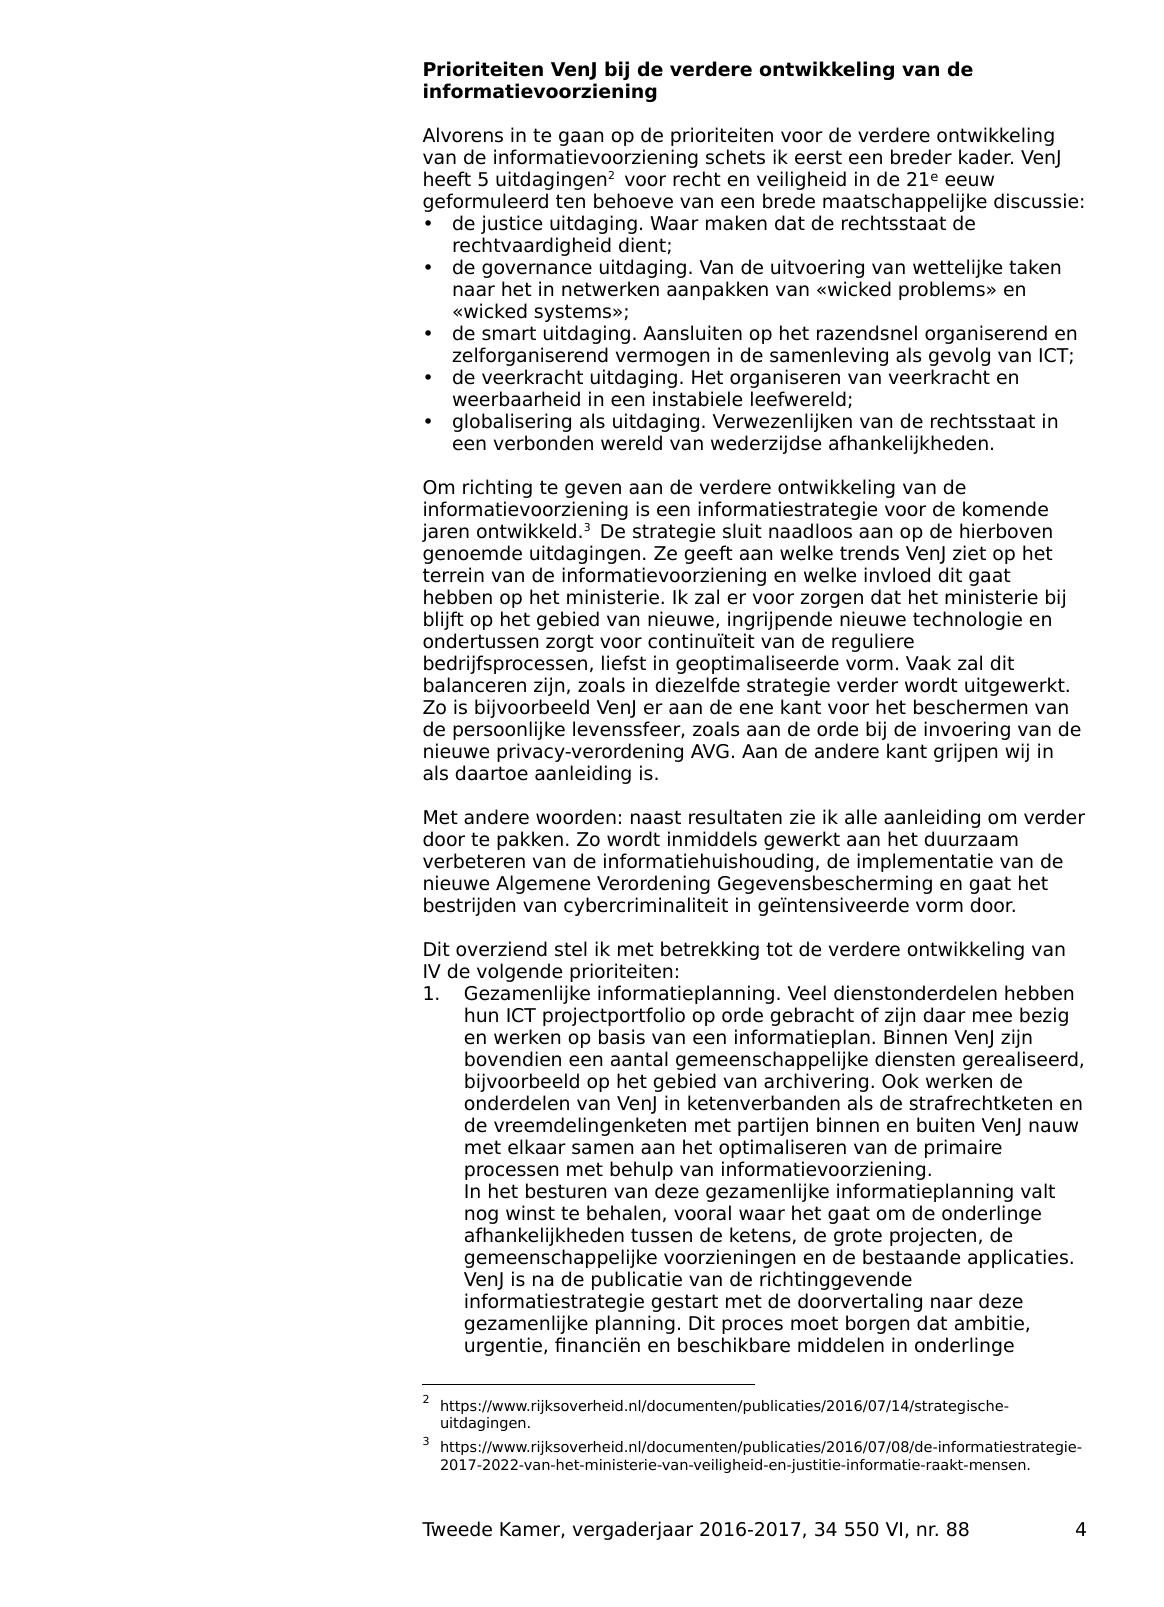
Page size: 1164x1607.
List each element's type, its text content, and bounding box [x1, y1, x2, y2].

text Dit overziend stel ik met betrekking tot de verdere ontwikkeling van IV de volgende prioriteiten: [422, 939, 1087, 983]
text https://www.rijksoverheid.nl/documenten/publicaties/2016/07/08/de-informatiestrategie-2017-2022-van-het-ministerie-van-veiligheid-en-justitie-informatie-raakt-mensen. [422, 1435, 1087, 1474]
text https://www.rijksoverheid.nl/documenten/publicaties/2016/07/14/strategische-uitdagingen. [422, 1393, 1087, 1432]
text Alvorens in te gaan op de prioriteiten voor de verdere ontwikkeling van de informatievoorziening schets ik eerst een breder kader. VenJ heeft 5 uitdagingen voor recht en veiligheid in de 21e eeuw geformuleerd ten behoeve van een brede maatschappelijke discussie: [422, 125, 1087, 213]
text • de governance uitdaging. Van de uitvoering van wettelijke taken naar het in netwerken aanpakken van «wicked problems» en «wicked systems»; [422, 257, 1087, 323]
text Om richting te geven aan de verdere ontwikkeling van de informatievoorziening is een informatiestrategie voor de komende jaren ontwikkeld. De strategie sluit naadloos aan op de hierboven genoemde uitdagingen. Ze geeft aan welke trends VenJ ziet op het terrein van de informatievoorziening en welke invloed dit gaat hebben op het ministerie. Ik zal er voor zorgen dat het ministerie bij blijft op het gebied van nieuwe, ingrijpende nieuwe technologie en ondertussen zorgt voor continuïteit van de reguliere bedrijfsprocessen, liefst in geoptimaliseerde vorm. Vaak zal dit balanceren zijn, zoals in diezelfde strategie verder wordt uitgewerkt. Zo is bijvoorbeeld VenJ er aan de ene kant voor het beschermen van de persoonlijke levenssfeer, zoals aan de orde bij de invoering van de nieuwe privacy-verordening AVG. Aan de andere kant grijpen wij in als daartoe aanleiding is. [422, 477, 1087, 785]
subtitle Prioriteiten VenJ bij de verdere ontwikkeling van de informatievoorziening [422, 59, 1087, 103]
text Met andere woorden: naast resultaten zie ik alle aanleiding om verder door te pakken. Zo wordt inmiddels gewerkt aan het duurzaam verbeteren van de informatiehuishouding, de implementatie van de nieuwe Algemene Verordening Gegevensbescherming en gaat het bestrijden van cybercriminaliteit in geïntensiveerde vorm door. [422, 807, 1087, 917]
text In het besturen van deze gezamenlijke informatieplanning valt nog winst te behalen, vooral waar het gaat om de onderlinge afhankelijkheden tussen de ketens, de grote projecten, de gemeenschappelijke voorzieningen en de bestaande applicaties. VenJ is na de publicatie van de richtinggevende informatiestrategie gestart met de doorvertaling naar deze gezamenlijke planning. Dit proces moet borgen dat ambitie, urgentie, financiën en beschikbare middelen in onderlinge [464, 1181, 1087, 1357]
text • globalisering als uitdaging. Verwezenlijken van de rechtsstaat in een verbonden wereld van wederzijdse afhankelijkheden. [422, 411, 1087, 455]
text • de veerkracht uitdaging. Het organiseren van veerkracht en weerbaarheid in een instabiele leefwereld; [422, 367, 1087, 411]
text 1. Gezamenlijke informatieplanning. Veel dienstonderdelen hebben hun ICT projectportfolio op orde gebracht of zijn daar mee bezig en werken op basis van een informatieplan. Binnen VenJ zijn bovendien een aantal gemeenschappelijke diensten gerealiseerd, bijvoorbeeld op het gebied van archivering. Ook werken de onderdelen van VenJ in ketenverbanden als de strafrechtketen en de vreemdelingenketen met partijen binnen en buiten VenJ nauw met elkaar samen aan het optimaliseren van de primaire processen met behulp van informatievoorziening. [422, 983, 1087, 1181]
text • de smart uitdaging. Aansluiten op het razendsnel organiserend en zelforganiserend vermogen in de samenleving als gevolg van ICT; [422, 323, 1087, 367]
text • de justice uitdaging. Waar maken dat de rechtsstaat de rechtvaardigheid dient; [422, 213, 1087, 257]
